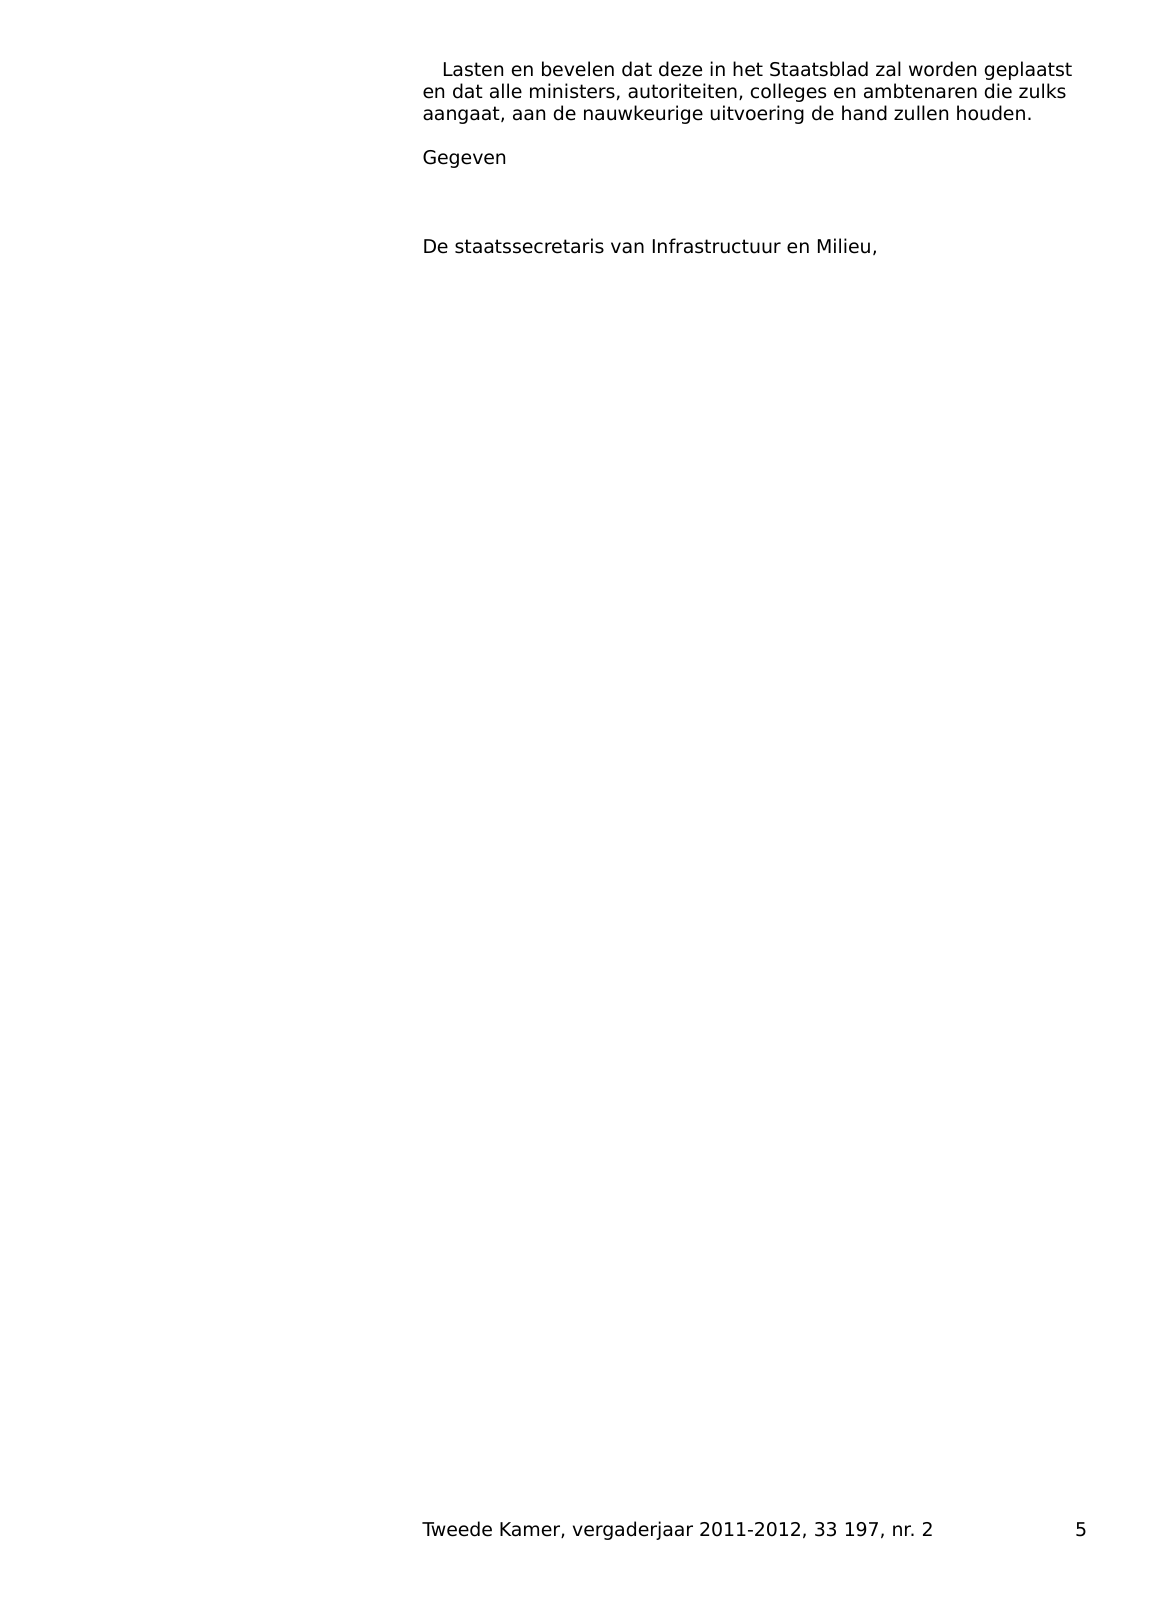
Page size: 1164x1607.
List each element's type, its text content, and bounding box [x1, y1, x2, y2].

text Gegeven [422, 147, 1087, 169]
text Lasten en bevelen dat deze in het Staatsblad zal worden geplaatst en dat alle ministers, autoriteiten, colleges en ambtenaren die zulks aangaat, aan de nauwkeurige uitvoering de hand zullen houden. [422, 59, 1087, 125]
text De staatssecretaris van Infrastructuur en Milieu, [422, 236, 1087, 258]
